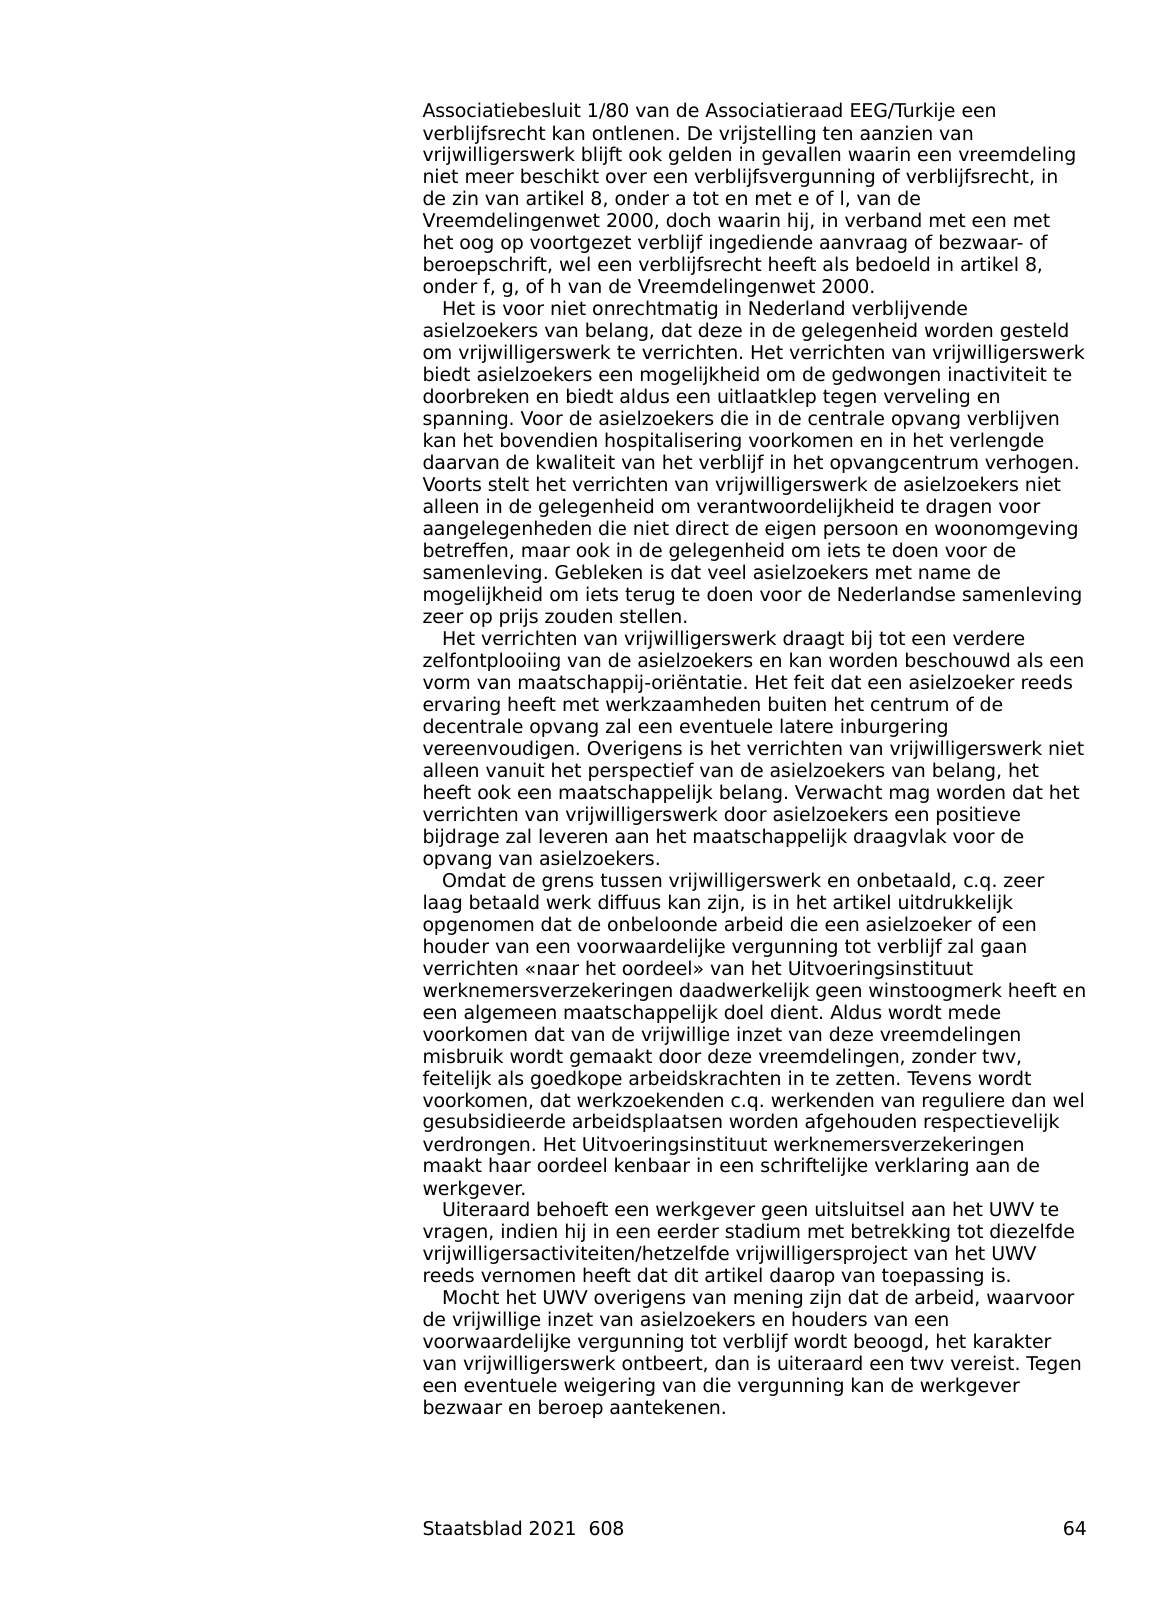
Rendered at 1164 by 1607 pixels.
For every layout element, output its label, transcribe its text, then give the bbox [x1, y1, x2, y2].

text Associatiebesluit 1/80 van de Associatieraad EEG/Turkije een verblijfsrecht kan ontlenen. De vrijstelling ten aanzien van vrijwilligerswerk blijft ook gelden in gevallen waarin een vreemdeling niet meer beschikt over een verblijfsvergunning of verblijfsrecht, in de zin van artikel 8, onder a tot en met e of l, van de Vreemdelingenwet 2000, doch waarin hij, in verband met een met het oog op voortgezet verblijf ingediende aanvraag of bezwaar- of beroepschrift, wel een verblijfsrecht heeft als bedoeld in artikel 8, onder f, g, of h van de Vreemdelingenwet 2000. [422, 100, 1087, 298]
text Omdat de grens tussen vrijwilligerswerk en onbetaald, c.q. zeer laag betaald werk diffuus kan zijn, is in het artikel uitdrukkelijk opgenomen dat de onbeloonde arbeid die een asielzoeker of een houder van een voorwaardelijke vergunning tot verblijf zal gaan verrichten «naar het oordeel» van het Uitvoeringsinstituut werknemersverzekeringen daadwerkelijk geen winstoogmerk heeft en een algemeen maatschappelijk doel dient. Aldus wordt mede voorkomen dat van de vrijwillige inzet van deze vreemdelingen misbruik wordt gemaakt door deze vreemdelingen, zonder twv, feitelijk als goedkope arbeidskrachten in te zetten. Tevens wordt voorkomen, dat werkzoekenden c.q. werkenden van reguliere dan wel gesubsidieerde arbeidsplaatsen worden afgehouden respectievelijk verdrongen. Het Uitvoeringsinstituut werknemersverzekeringen maakt haar oordeel kenbaar in een schriftelijke verklaring aan de werkgever. [422, 870, 1087, 1199]
text Het is voor niet onrechtmatig in Nederland verblijvende asielzoekers van belang, dat deze in de gelegenheid worden gesteld om vrijwilligerswerk te verrichten. Het verrichten van vrijwilligerswerk biedt asielzoekers een mogelijkheid om de gedwongen inactiviteit te doorbreken en biedt aldus een uitlaatklep tegen verveling en spanning. Voor de asielzoekers die in de centrale opvang verblijven kan het bovendien hospitalisering voorkomen en in het verlengde daarvan de kwaliteit van het verblijf in het opvangcentrum verhogen. Voorts stelt het verrichten van vrijwilligerswerk de asielzoekers niet alleen in de gelegenheid om verantwoordelijkheid te dragen voor aangelegenheden die niet direct de eigen persoon en woonomgeving betreffen, maar ook in de gelegenheid om iets te doen voor de samenleving. Gebleken is dat veel asielzoekers met name de mogelijkheid om iets terug te doen voor de Nederlandse samenleving zeer op prijs zouden stellen. [422, 298, 1087, 628]
text Uiteraard behoeft een werkgever geen uitsluitsel aan het UWV te vragen, indien hij in een eerder stadium met betrekking tot diezelfde vrijwilligersactiviteiten/hetzelfde vrijwilligersproject van het UWV reeds vernomen heeft dat dit artikel daarop van toepassing is. [422, 1199, 1087, 1287]
text Het verrichten van vrijwilligerswerk draagt bij tot een verdere zelfontplooiing van de asielzoekers en kan worden beschouwd als een vorm van maatschappij-oriëntatie. Het feit dat een asielzoeker reeds ervaring heeft met werkzaamheden buiten het centrum of de decentrale opvang zal een eventuele latere inburgering vereenvoudigen. Overigens is het verrichten van vrijwilligerswerk niet alleen vanuit het perspectief van de asielzoekers van belang, het heeft ook een maatschappelijk belang. Verwacht mag worden dat het verrichten van vrijwilligerswerk door asielzoekers een positieve bijdrage zal leveren aan het maatschappelijk draagvlak voor de opvang van asielzoekers. [422, 628, 1087, 870]
text Mocht het UWV overigens van mening zijn dat de arbeid, waarvoor de vrijwillige inzet van asielzoekers en houders van een voorwaardelijke vergunning tot verblijf wordt beoogd, het karakter van vrijwilligerswerk ontbeert, dan is uiteraard een twv vereist. Tegen een eventuele weigering van die vergunning kan de werkgever bezwaar en beroep aantekenen. [422, 1287, 1087, 1419]
